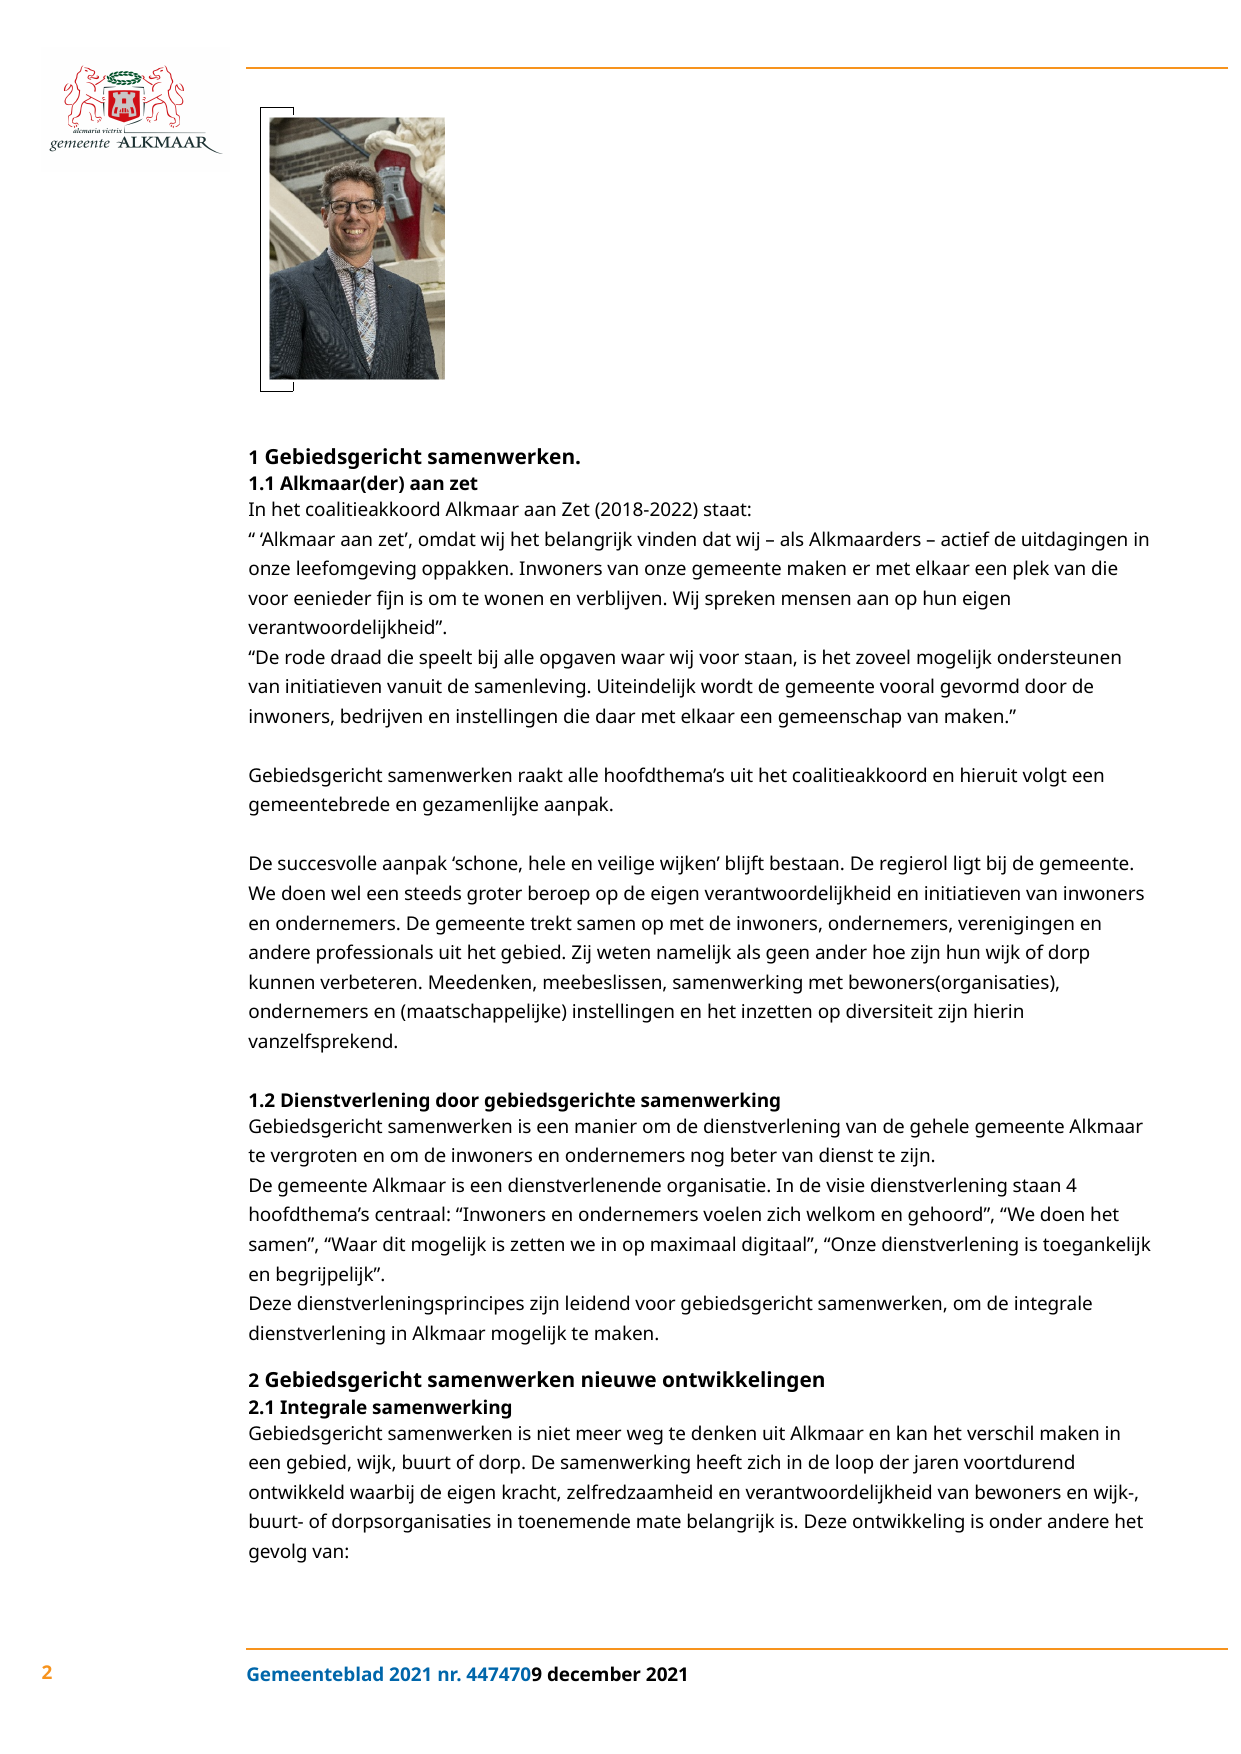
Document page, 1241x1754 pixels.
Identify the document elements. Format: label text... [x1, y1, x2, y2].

picture [41, 47, 231, 172]
text Gebiedsgericht samenwerken is niet meer weg te denken uit Alkmaar en kan het verschil maken in een gebied, wijk, buurt of dorp. De samenwerking heeft zich in de loop der jaren voortdurend ontwikkeld waarbij de eigen kracht, zelfredzaamheid en verantwoordelijkheid van bewoners en wijk-, buurt- of dorpsorganisaties in toenemende mate belangrijk is. Deze ontwikkeling is onder andere het gevolg van: [248, 1420, 1152, 1564]
text 2 Gebiedsgericht samenwerken nieuwe ontwikkelingen [248, 1366, 1152, 1394]
table_header “ ‘Alkmaar aan zet’, omdat wij het belangrijk vinden dat wij – als Alkmaarders – actief de uitdagingen in onze leefomgeving oppakken. Inwoners van onze gemeente maken er met elkaar een plek van die voor eenieder fijn is om te wonen en verblijven. Wij spreken mensen aan op hun eigen verantwoordelijkheid”. “De rode draad die speelt bij alle opgaven waar wij voor staan, is het zoveel mogelijk ondersteunen van initiatieven vanuit de samenleving. Uiteindelijk wordt de gemeente vooral gevormd door de inwoners, bedrijven en instellingen die daar met elkaar een gemeenschap van maken.” [248, 526, 1152, 729]
picture [268, 115, 447, 382]
text De gemeente Alkmaar is een dienstverlenende organisatie. In de visie dienstverlening staan 4 hoofdthema’s centraal: “Inwoners en ondernemers voelen zich welkom en gehoord”, “We doen het samen”, “Waar dit mogelijk is zetten we in op maximaal digitaal”, “Onze dienstverlening is toegankelijk en begrijpelijk”. [248, 1172, 1152, 1287]
text Deze dienstverleningsprincipes zijn leidend voor gebiedsgericht samenwerken, om de integrale dienstverlening in Alkmaar mogelijk te maken. [248, 1290, 1152, 1346]
text 1 Gebiedsgericht samenwerken. [248, 442, 1152, 470]
text 2.1 Integrale samenwerking [248, 1394, 1152, 1420]
text Gebiedsgericht samenwerken is een manier om de dienstverlening van de gehele gemeente Alkmaar te vergroten en om de inwoners en ondernemers nog beter van dienst te zijn. [248, 1113, 1152, 1168]
text 1.2 Dienstverlening door gebiedsgerichte samenwerking [248, 1087, 1152, 1113]
text 1.1 Alkmaar(der) aan zet [248, 470, 1152, 496]
text De succesvolle aanpak ‘schone, hele en veilige wijken’ blijft bestaan. De regierol ligt bij de gemeente. We doen wel een steeds groter beroep op de eigen verantwoordelijkheid en initiatieven van inwoners en ondernemers. De gemeente trekt samen op met de inwoners, ondernemers, verenigingen en andere professionals uit het gebied. Zij weten namelijk als geen ander hoe zijn hun wijk of dorp kunnen verbeteren. Meedenken, meebeslissen, samenwerking met bewoners(organisaties), ondernemers en (maatschappelijke) instellingen en het inzetten op diversiteit zijn hierin vanzelfsprekend. [248, 851, 1152, 1054]
text Gebiedsgericht samenwerken raakt alle hoofdthema’s uit het coalitieakkoord en hieruit volgt een gemeentebrede en gezamenlijke aanpak. [248, 762, 1152, 817]
text In het coalitieakkoord Alkmaar aan Zet (2018-2022) staat: [248, 496, 1152, 522]
